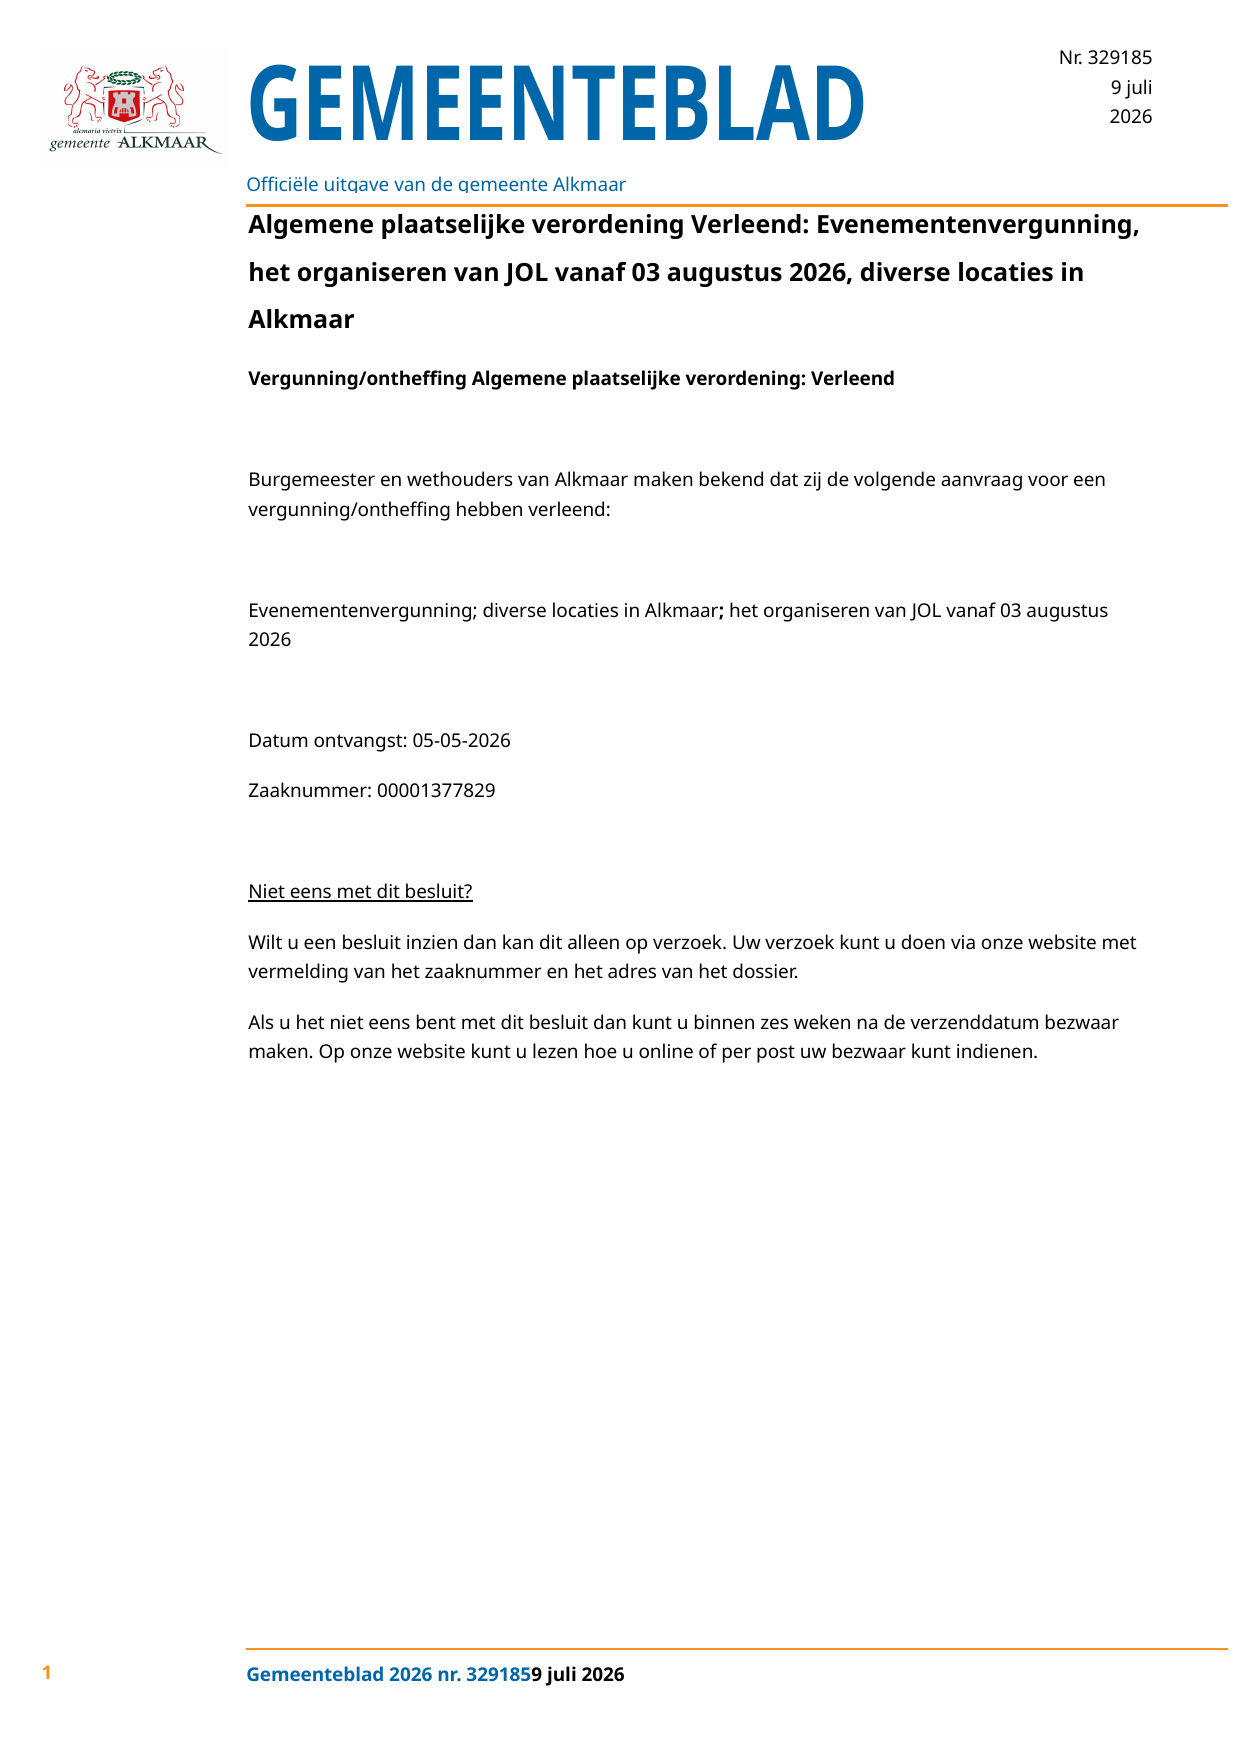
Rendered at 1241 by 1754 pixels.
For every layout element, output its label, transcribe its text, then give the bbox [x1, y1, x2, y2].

text Wilt u een besluit inzien dan kan dit alleen op verzoek. Uw verzoek kunt u doen via onze website met vermelding van het zaaknummer en het adres van het dossier. [248, 929, 1152, 984]
text Evenementenvergunning; diverse locaties in Alkmaar; het organiseren van JOL vanaf 03 augustus 2026 [248, 597, 1152, 652]
text Datum ontvangst: 05-05-2026 [248, 727, 1152, 753]
picture [41, 47, 231, 172]
text Als u het niet eens bent met dit besluit dan kunt u binnen zes weken na de verzenddatum bezwaar maken. Op onze website kunt u lezen hoe u online of per post uw bezwaar kunt indienen. [248, 1009, 1152, 1064]
text Zaaknummer: 00001377829 [248, 778, 1152, 803]
text Burgemeester en wethouders van Alkmaar maken bekend dat zij de volgende aanvraag voor een vergunning/ontheffing hebben verleend: [248, 466, 1152, 522]
text Niet eens met dit besluit? [248, 878, 1152, 904]
text Algemene plaatselijke verordening Verleend: Evenementenvergunning, het organiseren van JOL vanaf 03 augustus 2026, diverse locaties in Alkmaar [248, 207, 1152, 336]
text Vergunning/ontheffing Algemene plaatselijke verordening: Verleend [248, 366, 1152, 391]
